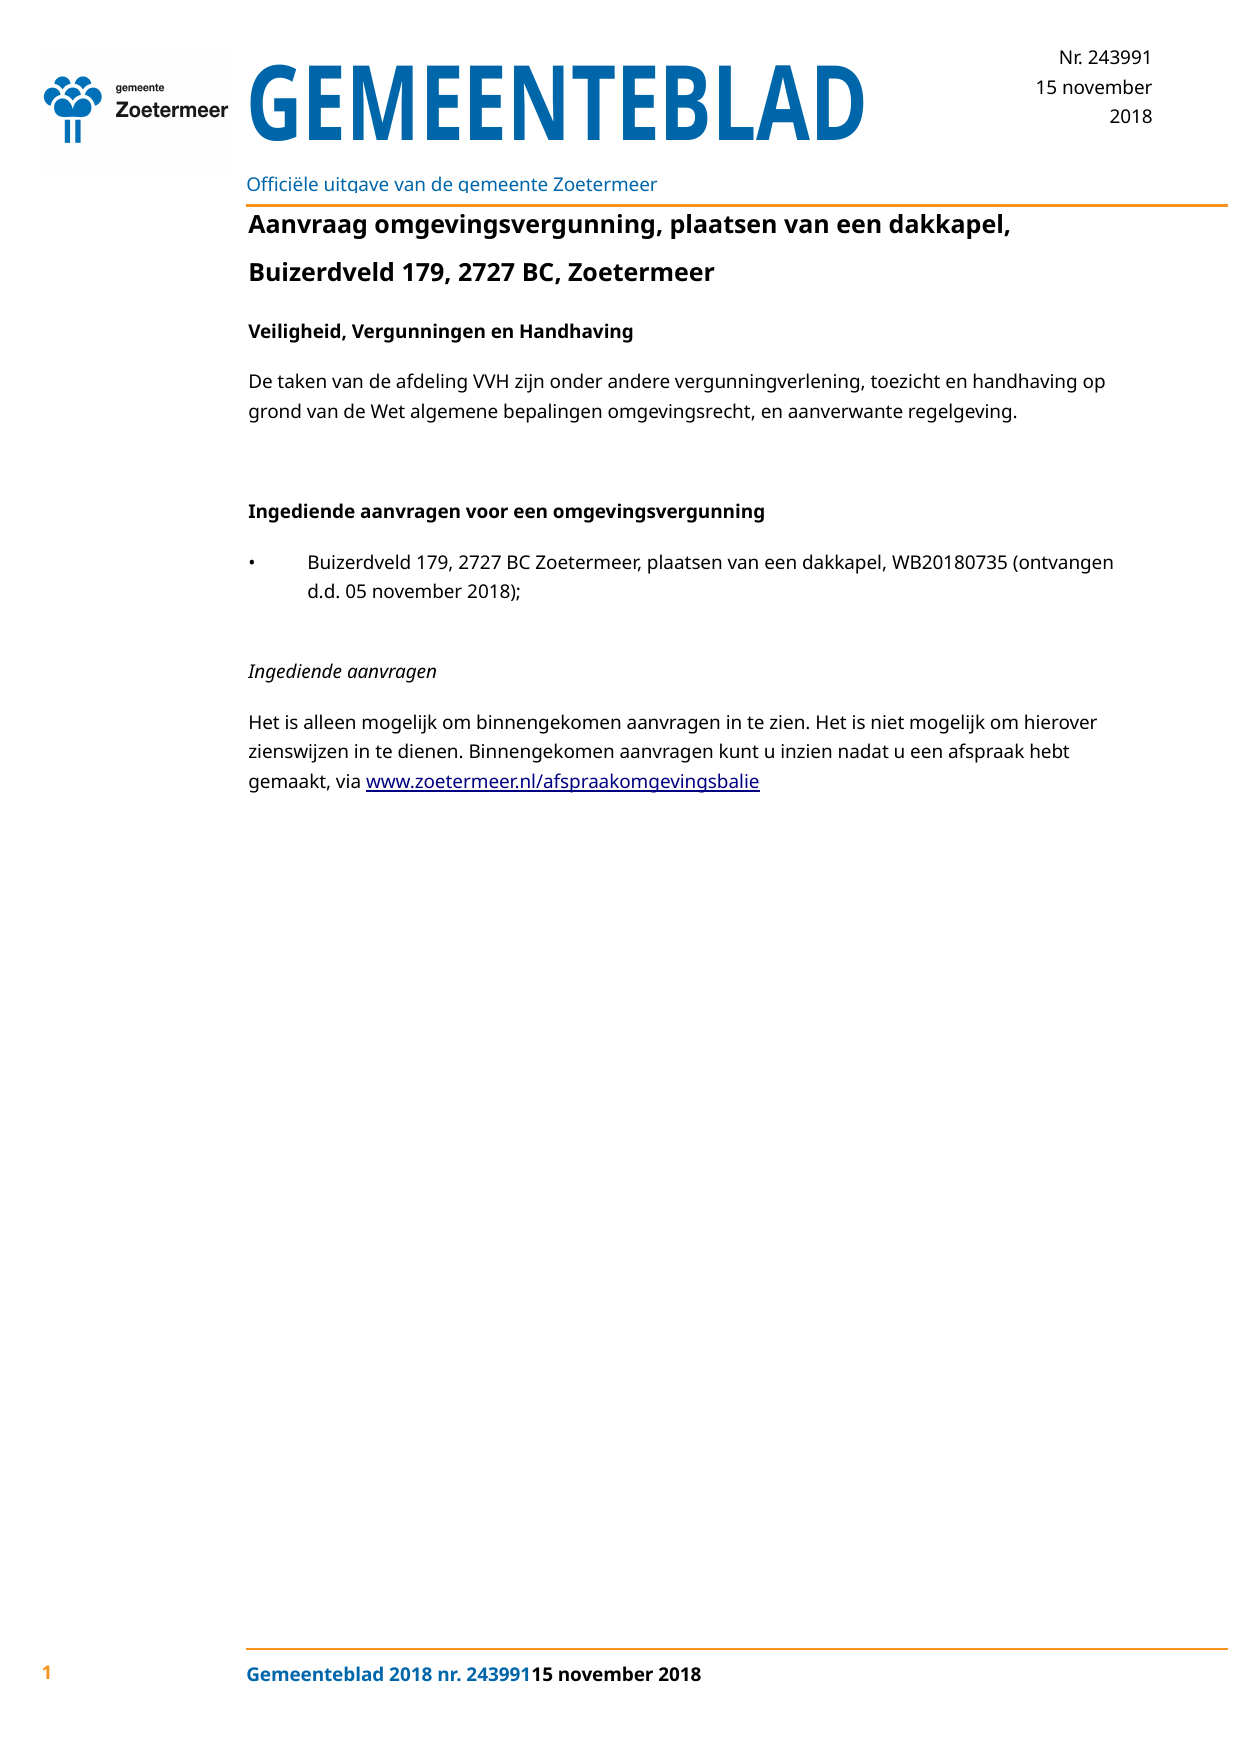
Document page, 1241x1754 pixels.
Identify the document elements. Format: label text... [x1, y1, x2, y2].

picture [41, 47, 231, 172]
list Buizerdveld 179, 2727 BC Zoetermeer, plaatsen van een dakkapel, WB20180735 (ontvangen d.d. 05 november 2018); [248, 549, 1152, 604]
text Veiligheid, Vergunningen en Handhaving [248, 318, 1152, 344]
text Het is alleen mogelijk om binnengekomen aanvragen in te zien. Het is niet mogelijk om hierover zienswijzen in te dienen. Binnengekomen aanvragen kunt u inzien nadat u een afspraak hebt gemaakt, via www.zoetermeer.nl/afspraakomgevingsbalie [248, 709, 1152, 794]
text Ingediende aanvragen voor een omgevingsvergunning [248, 499, 1152, 524]
text Ingediende aanvragen [248, 659, 1152, 684]
text Aanvraag omgevingsvergunning, plaatsen van een dakkapel, Buizerdveld 179, 2727 BC, Zoetermeer [248, 207, 1152, 288]
text De taken van de afdeling VVH zijn onder andere vergunningverlening, toezicht en handhaving op grond van de Wet algemene bepalingen omgevingsrecht, en aanverwante regelgeving. [248, 368, 1152, 424]
